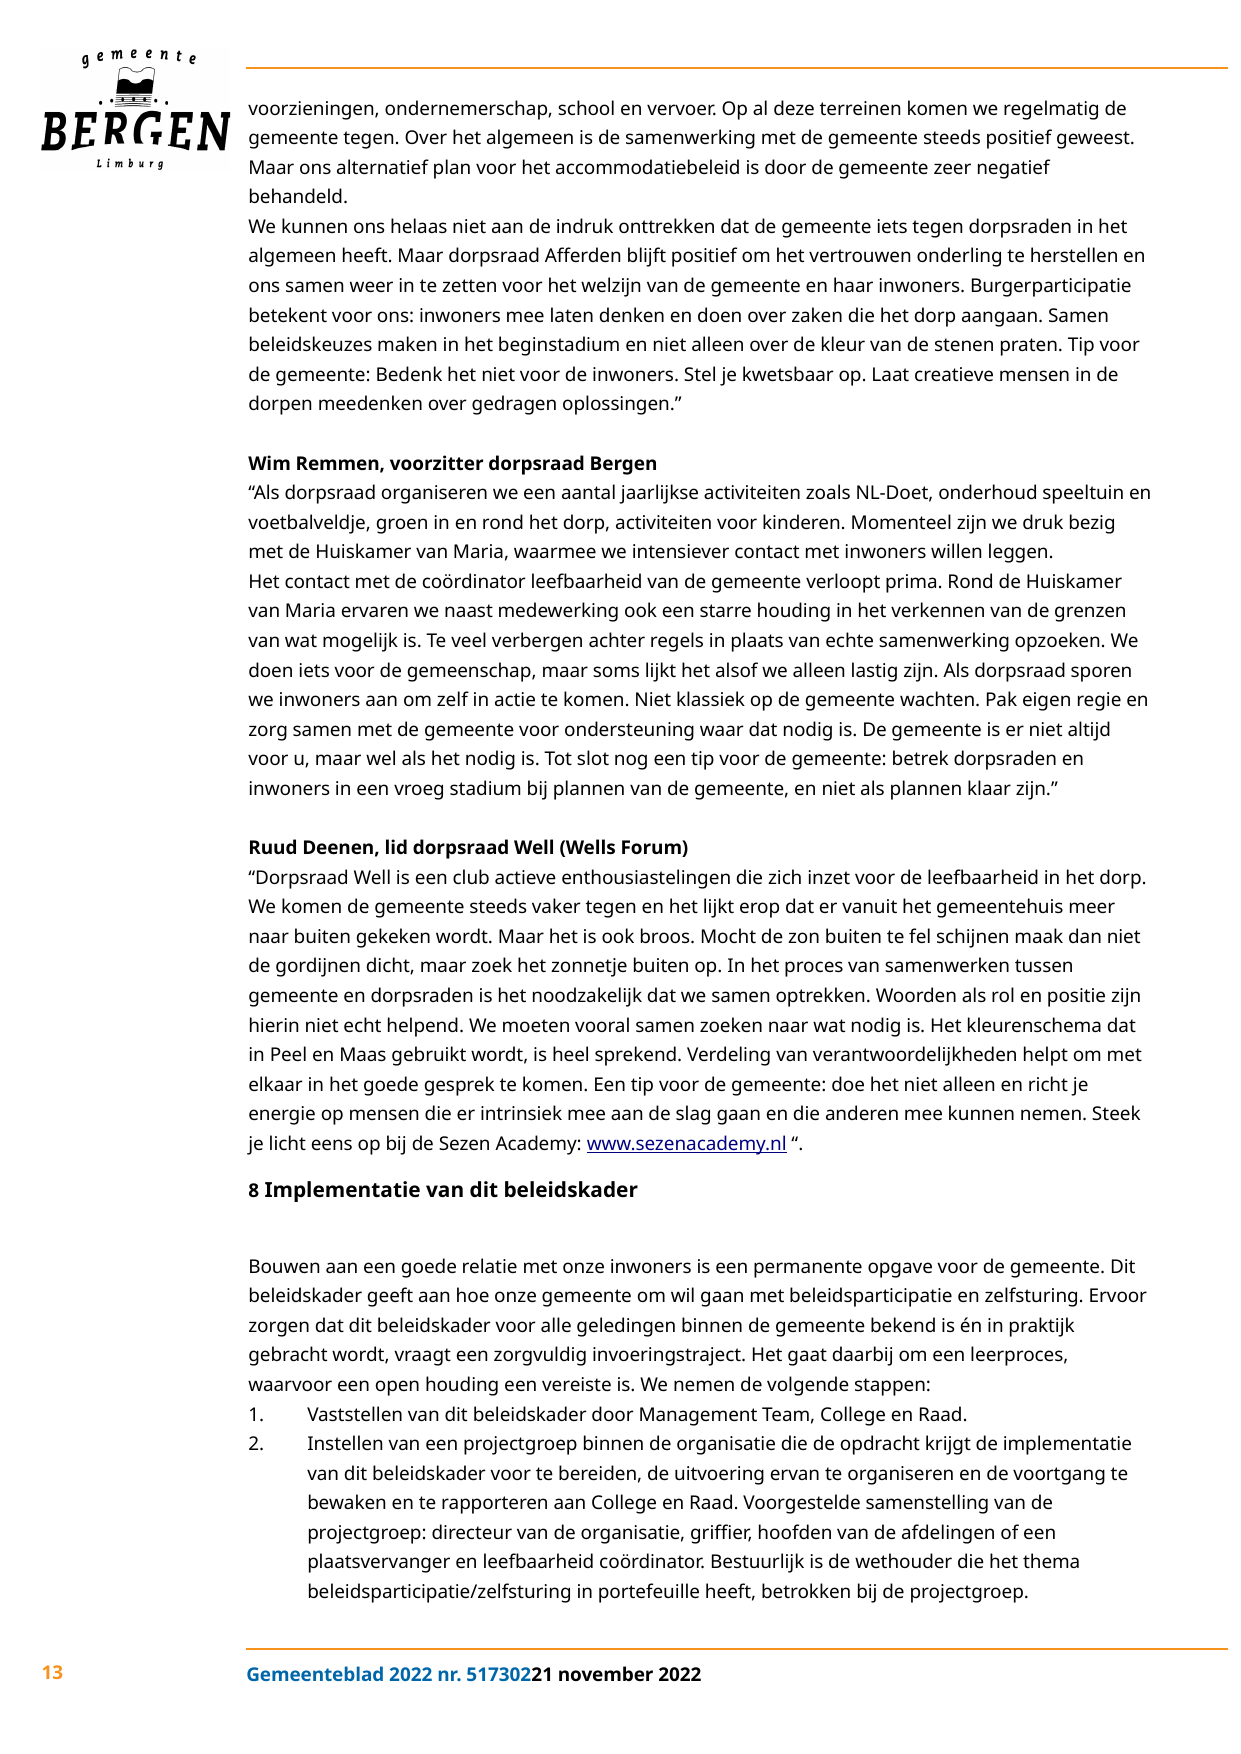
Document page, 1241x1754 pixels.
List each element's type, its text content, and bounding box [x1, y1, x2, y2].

text Bouwen aan een goede relatie met onze inwoners is een permanente opgave voor de gemeente. Dit beleidskader geeft aan hoe onze gemeente om wil gaan met beleidsparticipatie en zelfsturing. Ervoor zorgen dat dit beleidskader voor alle geledingen binnen de gemeente bekend is én in praktijk gebracht wordt, vraagt een zorgvuldig invoeringstraject. Het gaat daarbij om een leerproces, waarvoor een open houding een vereiste is. We nemen de volgende stappen: [248, 1253, 1152, 1397]
table_header voorzieningen, ondernemerschap, school en vervoer. Op al deze terreinen komen we regelmatig de gemeente tegen. Over het algemeen is de samenwerking met de gemeente steeds positief geweest. Maar ons alternatief plan voor het accommodatiebeleid is door de gemeente zeer negatief behandeld. We kunnen ons helaas niet aan de indruk onttrekken dat de gemeente iets tegen dorpsraden in het algemeen heeft. Maar dorpsraad Afferden blijft positief om het vertrouwen onderling te herstellen en ons samen weer in te zetten voor het welzijn van de gemeente en haar inwoners. Burgerparticipatie betekent voor ons: inwoners mee laten denken en doen over zaken die het dorp aangaan. Samen beleidskeuzes maken in het beginstadium en niet alleen over de kleur van de stenen praten. Tip voor de gemeente: Bedenk het niet voor de inwoners. Stel je kwetsbaar op. Laat creatieve mensen in de dorpen meedenken over gedragen oplossingen.” Wim Remmen, voorzitter dorpsraad Bergen “Als dorpsraad organiseren we een aantal jaarlijkse activiteiten zoals NL-Doet, onderhoud speeltuin en voetbalveldje, groen in en rond het dorp, activiteiten voor kinderen. Momenteel zijn we druk bezig met de Huiskamer van Maria, waarmee we intensiever contact met inwoners willen leggen. Het contact met de coördinator leefbaarheid van de gemeente verloopt prima. Rond de Huiskamer van Maria ervaren we naast medewerking ook een starre houding in het verkennen van de grenzen van wat mogelijk is. Te veel verbergen achter regels in plaats van echte samenwerking opzoeken. We doen iets voor de gemeenschap, maar soms lijkt het alsof we alleen lastig zijn. Als dorpsraad sporen we inwoners aan om zelf in actie te komen. Niet klassiek op de gemeente wachten. Pak eigen regie en zorg samen met de gemeente voor ondersteuning waar dat nodig is. De gemeente is er niet altijd voor u, maar wel als het nodig is. Tot slot nog een tip voor de gemeente: betrek dorpsraden en inwoners in een vroeg stadium bij plannen van de gemeente, en niet als plannen klaar zijn.” Ruud Deenen, lid dorpsraad Well (Wells Forum) “Dorpsraad Well is een club actieve enthousiastelingen die zich inzet voor de leefbaarheid in het dorp. We komen de gemeente steeds vaker tegen en het lijkt erop dat er vanuit het gemeentehuis meer naar buiten gekeken wordt. Maar het is ook broos. Mocht de zon buiten te fel schijnen maak dan niet de gordijnen dicht, maar zoek het zonnetje buiten op. In het proces van samenwerken tussen gemeente en dorpsraden is het noodzakelijk dat we samen optrekken. Woorden als rol en positie zijn hierin niet echt helpend. We moeten vooral samen zoeken naar wat nodig is. Het kleurenschema dat in Peel en Maas gebruikt wordt, is heel sprekend. Verdeling van verantwoordelijkheden helpt om met elkaar in het goede gesprek te komen. Een tip voor de gemeente: doe het niet alleen en richt je energie op mensen die er intrinsiek mee aan de slag gaan en die anderen mee kunnen nemen. Steek je licht eens op bij de Sezen Academy: www.sezenacademy.nl “. [248, 95, 1152, 1156]
text 8 Implementatie van dit beleidskader [248, 1175, 1152, 1204]
list Vaststellen van dit beleidskader door Management Team, College en Raad. [248, 1401, 1152, 1427]
list Instellen van een projectgroep binnen de organisatie die de opdracht krijgt de implementatie van dit beleidskader voor te bereiden, de uitvoering ervan te organiseren en de voortgang te bewaken en te rapporteren aan College en Raad. Voorgestelde samenstelling van de projectgroep: directeur van de organisatie, griffier, hoofden van de afdelingen of een plaatsvervanger en leefbaarheid coördinator. Bestuurlijk is de wethouder die het thema beleidsparticipatie/zelfsturing in portefeuille heeft, betrokken bij de projectgroep. [248, 1430, 1152, 1604]
picture [41, 47, 231, 172]
